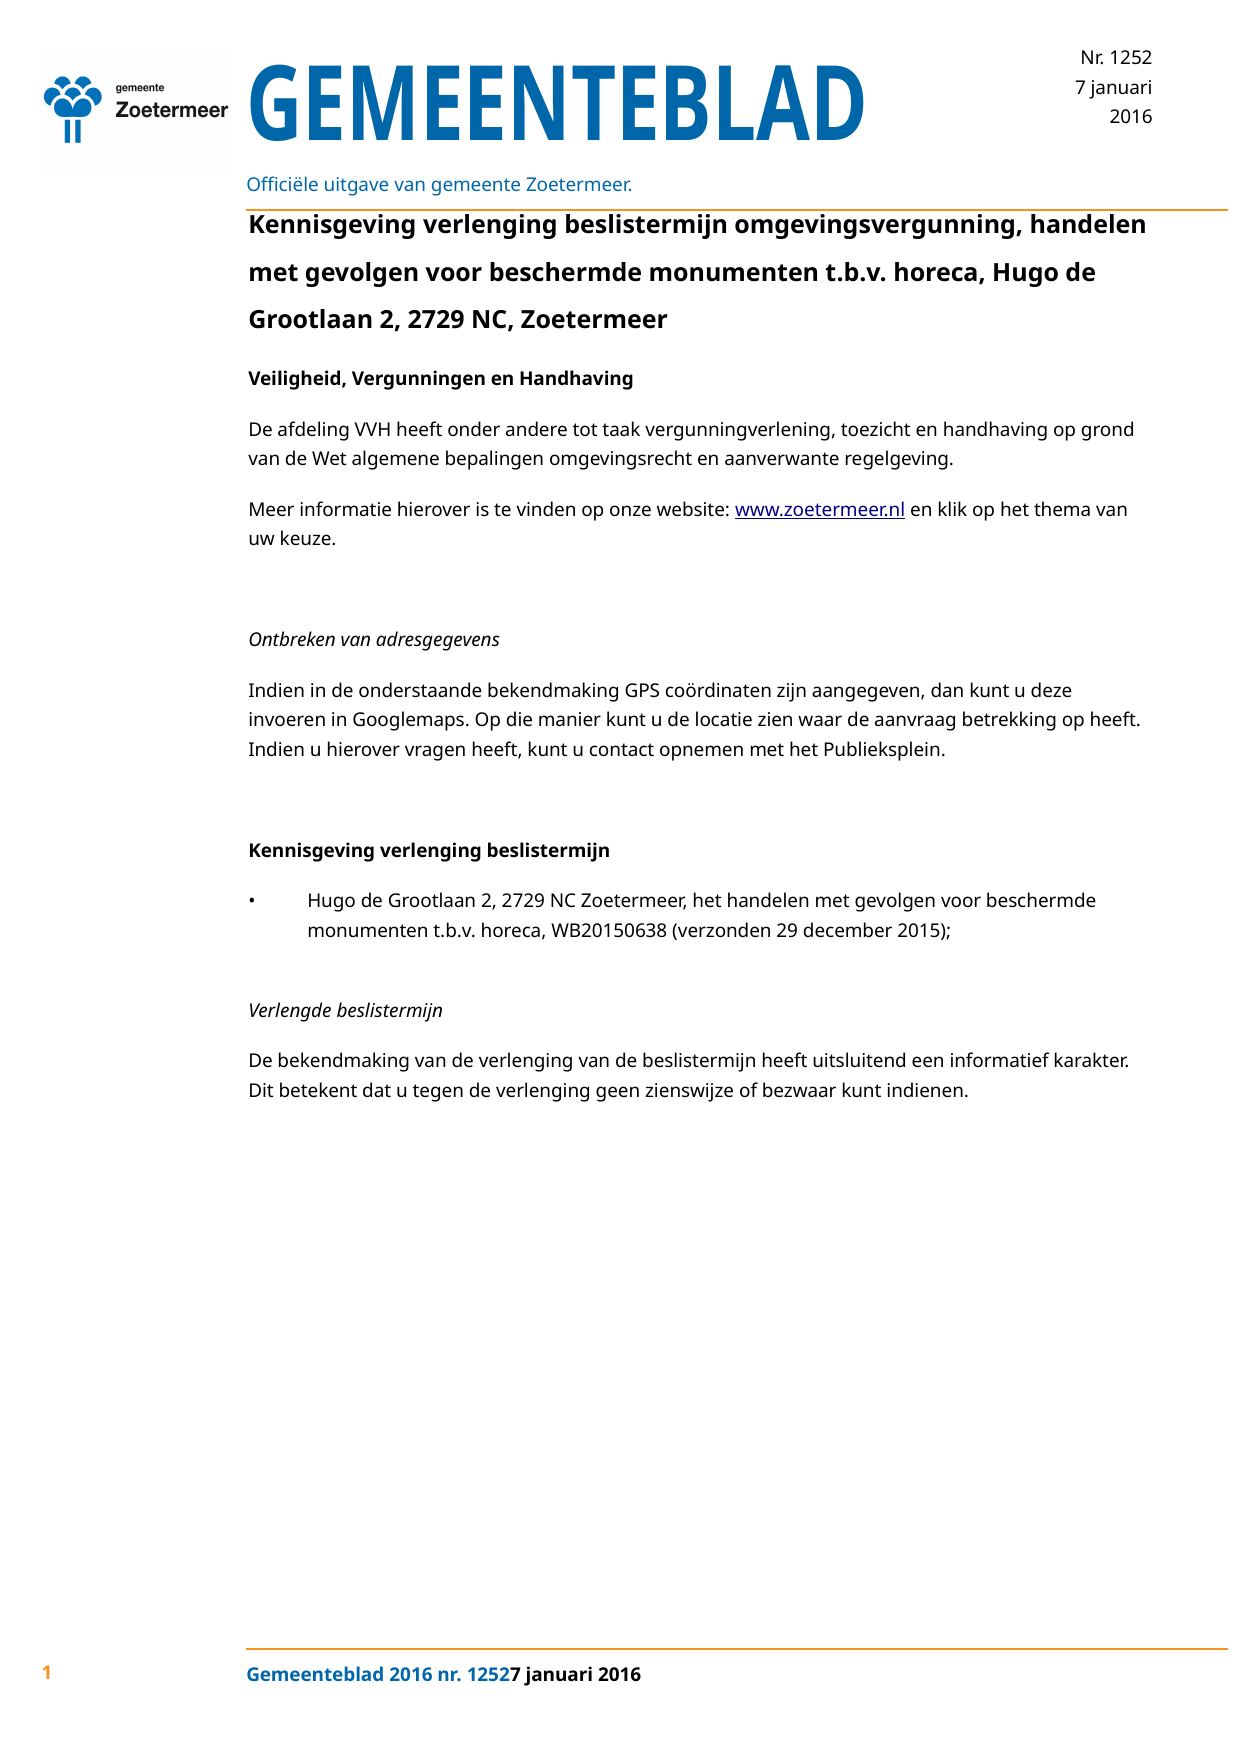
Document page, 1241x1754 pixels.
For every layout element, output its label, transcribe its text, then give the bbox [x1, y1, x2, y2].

text Ontbreken van adresgegevens [248, 626, 1152, 652]
list Hugo de Grootlaan 2, 2729 NC Zoetermeer, het handelen met gevolgen voor beschermde monumenten t.b.v. horeca, WB20150638 (verzonden 29 december 2015); [248, 887, 1152, 942]
text De afdeling VVH heeft onder andere tot taak vergunningverlening, toezicht en handhaving op grond van de Wet algemene bepalingen omgevingsrecht en aanverwante regelgeving. [248, 416, 1152, 471]
text Veiligheid, Vergunningen en Handhaving [248, 366, 1152, 391]
text Kennisgeving verlenging beslistermijn omgevingsvergunning, handelen met gevolgen voor beschermde monumenten t.b.v. horeca, Hugo de Grootlaan 2, 2729 NC, Zoetermeer [248, 211, 1152, 336]
text De bekendmaking van de verlenging van de beslistermijn heeft uitsluitend een informatief karakter. Dit betekent dat u tegen de verlenging geen zienswijze of bezwaar kunt indienen. [248, 1047, 1152, 1102]
text Kennisgeving verlenging beslistermijn [248, 837, 1152, 862]
picture [41, 47, 231, 172]
text Verlengde beslistermijn [248, 997, 1152, 1022]
text Meer informatie hierover is te vinden op onze website: www.zoetermeer.nl en klik op het thema van uw keuze. [248, 496, 1152, 551]
text Indien in de onderstaande bekendmaking GPS coördinaten zijn aangegeven, dan kunt u deze invoeren in Googlemaps. Op die manier kunt u de locatie zien waar de aanvraag betrekking op heeft. Indien u hierover vragen heeft, kunt u contact opnemen met het Publieksplein. [248, 677, 1152, 762]
